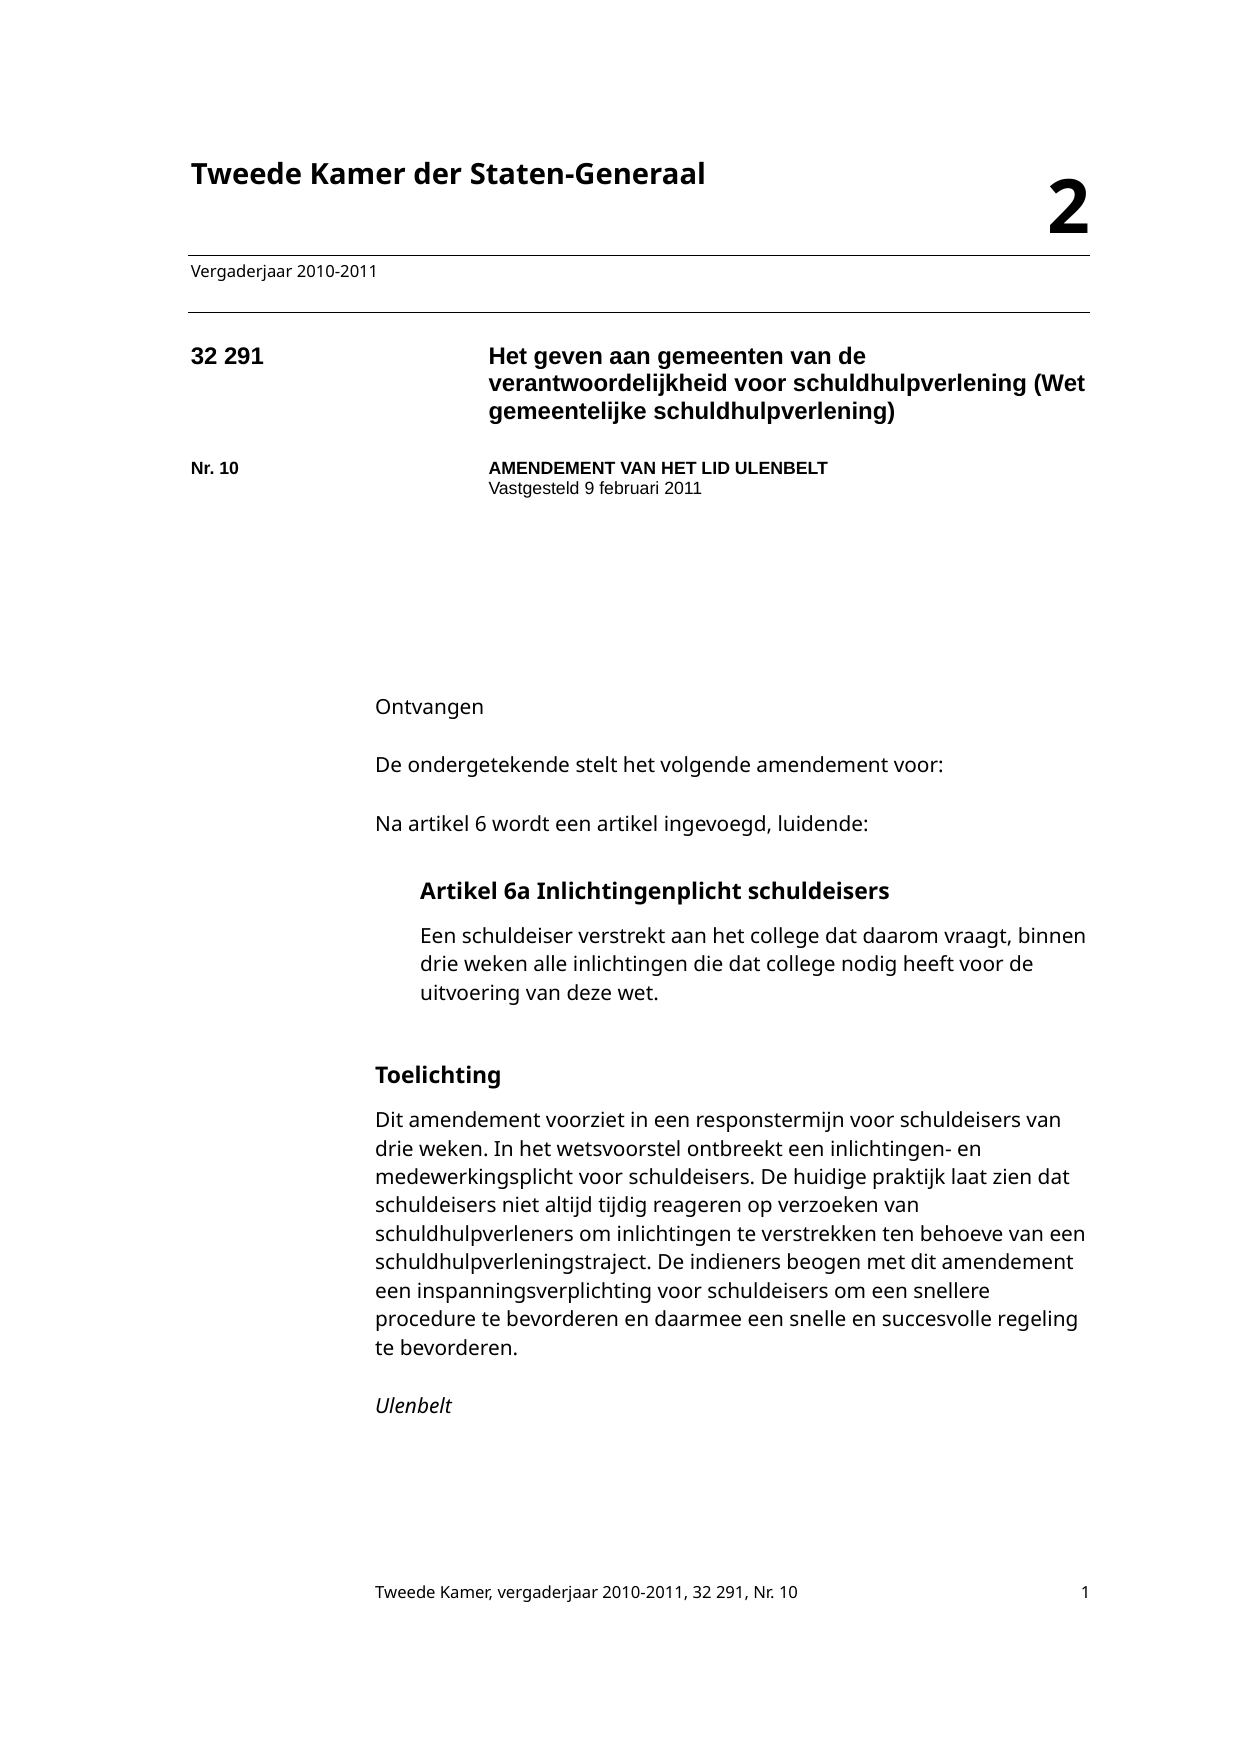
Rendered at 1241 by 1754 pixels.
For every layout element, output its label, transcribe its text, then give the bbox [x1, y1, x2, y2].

table_header Tweede Kamer der Staten-Generaal [188, 150, 909, 255]
table_cell 32 291 [188, 339, 485, 454]
table_cell Het geven aan gemeenten van de verantwoordelijkheid voor schuldhulpverlening (Wet gemeentelijke schuldhulpverlening) [485, 339, 1090, 454]
subtitle Toelichting [375, 1059, 1090, 1090]
text Na artikel 6 wordt een artikel ingevoegd, luidende: [375, 809, 1090, 837]
text Een schuldeiser verstrekt aan het college dat daarom vraagt, binnen drie weken alle inlichtingen die dat college nodig heeft voor de uitvoering van deze wet. [420, 921, 1090, 1006]
table_cell Vergaderjaar 2010-2011 [188, 256, 485, 312]
table_cell Nr. 10 [188, 455, 485, 573]
table_cell [485, 256, 1090, 312]
table_header 2 [910, 150, 1090, 255]
table_cell AMENDEMENT VAN HET LID ULENBELT Vastgesteld 9 februari 2011 [485, 455, 1090, 573]
table_cell [188, 313, 485, 339]
text Ontvangen [375, 692, 1090, 721]
text Dit amendement voorziet in een responstermijn voor schuldeisers van drie weken. In het wetsvoorstel ontbreekt een inlichtingen- en medewerkingsplicht voor schuldeisers. De huidige praktijk laat zien dat schuldeisers niet altijd tijdig reageren op verzoeken van schuldhulpverleners om inlichtingen te verstrekken ten behoeve van een schuldhulpverleningstraject. De indieners beogen met dit amendement een inspanningsverplichting voor schuldeisers om een snellere procedure te bevorderen en daarmee een snelle en succesvolle regeling te bevorderen. [375, 1105, 1090, 1361]
text Ulenbelt [375, 1391, 1090, 1419]
text De ondergetekende stelt het volgende amendement voor: [375, 751, 1090, 779]
table_cell [485, 313, 1090, 339]
subtitle Artikel 6a Inlichtingenplicht schuldeisers [420, 875, 1090, 906]
